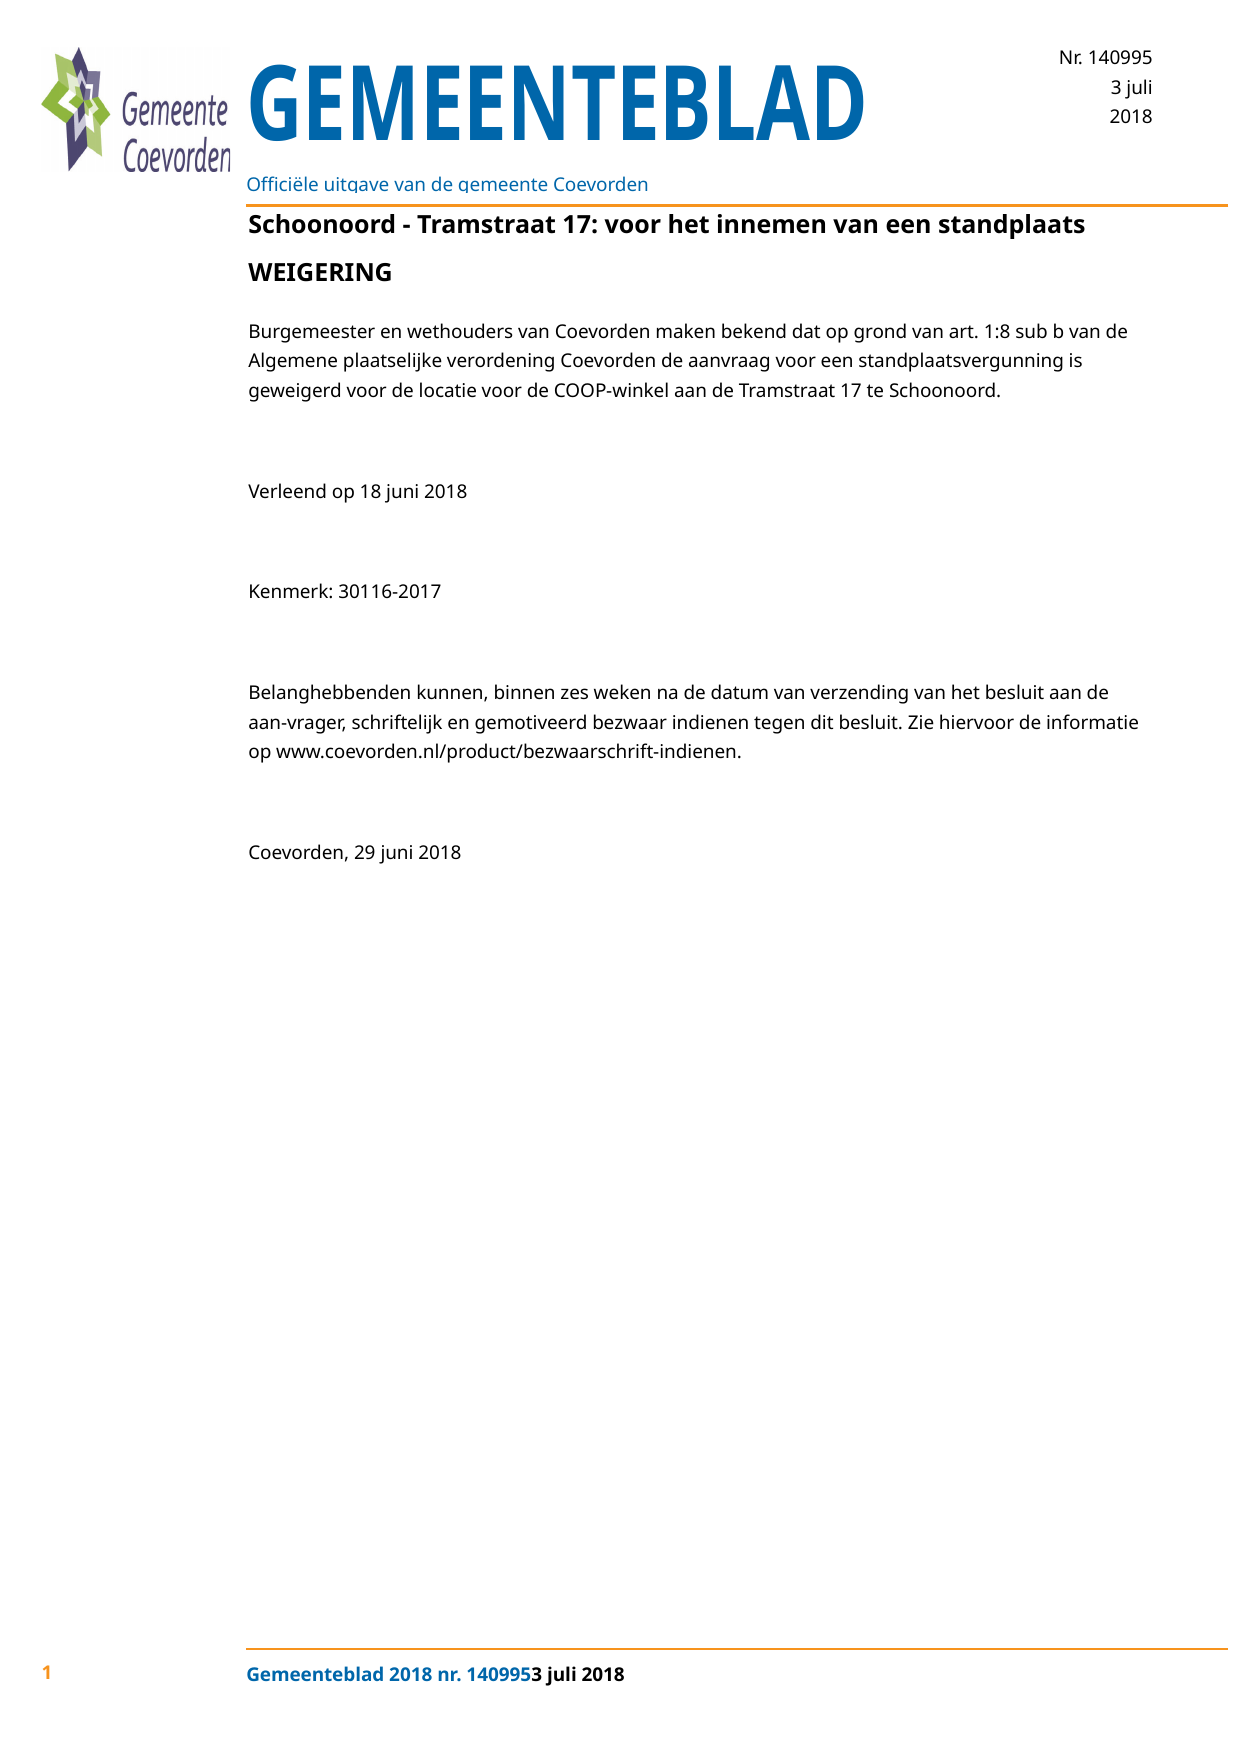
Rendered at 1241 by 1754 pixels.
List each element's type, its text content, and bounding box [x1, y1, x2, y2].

text Schoonoord - Tramstraat 17: voor het innemen van een standplaats WEIGERING [248, 207, 1152, 288]
text Burgemeester en wethouders van Coevorden maken bekend dat op grond van art. 1:8 sub b van de Algemene plaatselijke verordening Coevorden de aanvraag voor een standplaatsvergunning is geweigerd voor de locatie voor de COOP-winkel aan de Tramstraat 17 te Schoonoord. [248, 318, 1152, 403]
text Kenmerk: 30116-2017 [248, 579, 1152, 604]
text Belanghebbenden kunnen, binnen zes weken na de datum van verzending van het besluit aan de aan-vrager, schriftelijk en gemotiveerd bezwaar indienen tegen dit besluit. Zie hiervoor de informatie op www.coevorden.nl/product/bezwaarschrift-indienen. [248, 679, 1152, 764]
text Coevorden, 29 juni 2018 [248, 839, 1152, 865]
text Verleend op 18 juni 2018 [248, 478, 1152, 504]
picture [41, 47, 231, 172]
